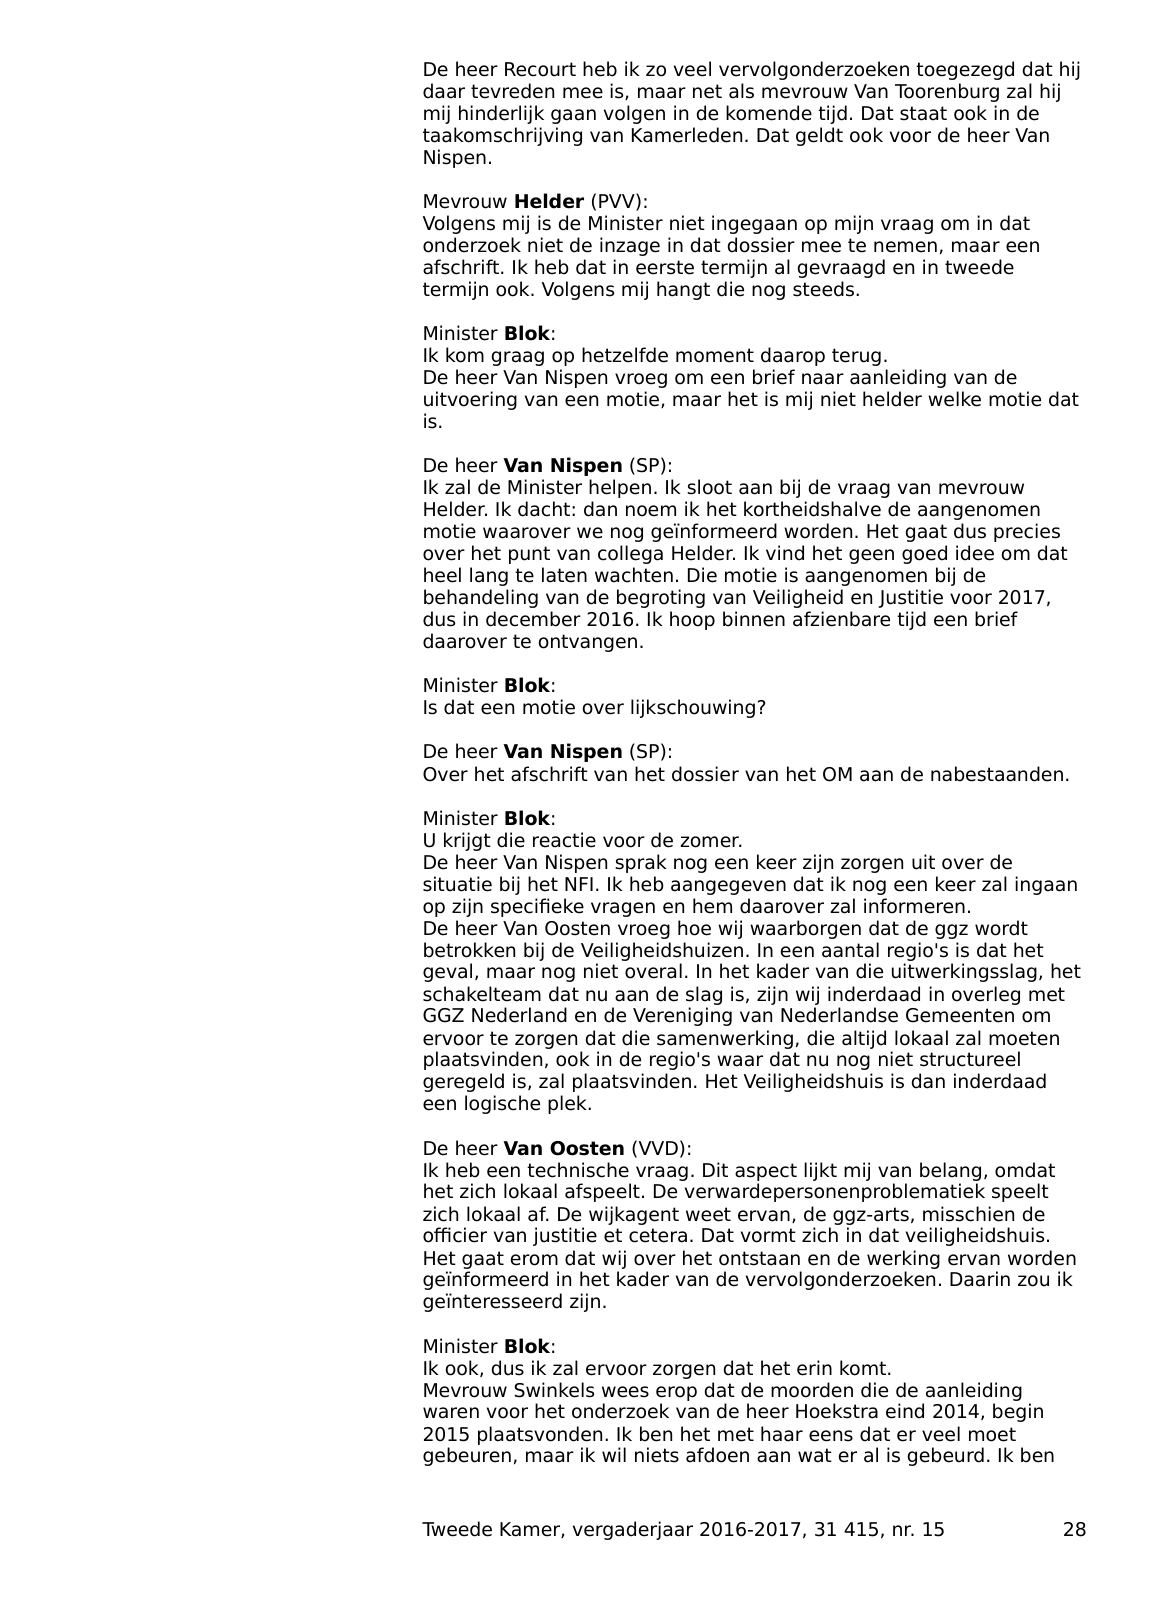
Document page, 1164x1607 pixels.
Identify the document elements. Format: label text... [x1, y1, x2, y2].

text Minister Blok: [422, 323, 1087, 345]
text De heer Recourt heb ik zo veel vervolgonderzoeken toegezegd dat hij daar tevreden mee is, maar net als mevrouw Van Toorenburg zal hij mij hinderlijk gaan volgen in de komende tijd. Dat staat ook in de taakomschrijving van Kamerleden. Dat geldt ook voor de heer Van Nispen. [422, 59, 1087, 169]
text Is dat een motie over lijkschouwing? [422, 697, 1087, 719]
text Ik zal de Minister helpen. Ik sloot aan bij de vraag van mevrouw Helder. Ik dacht: dan noem ik het kortheidshalve de aangenomen motie waarover we nog geïnformeerd worden. Het gaat dus precies over het punt van collega Helder. Ik vind het geen goed idee om dat heel lang te laten wachten. Die motie is aangenomen bij de behandeling van de begroting van Veiligheid en Justitie voor 2017, dus in december 2016. Ik hoop binnen afzienbare tijd een brief daarover te ontvangen. [422, 477, 1087, 653]
text De heer Van Nispen (SP): [422, 455, 1087, 477]
text Minister Blok: [422, 1336, 1087, 1357]
text Ik heb een technische vraag. Dit aspect lijkt mij van belang, omdat het zich lokaal afspeelt. De verwardepersonenproblematiek speelt zich lokaal af. De wijkagent weet ervan, de ggz-arts, misschien de officier van justitie et cetera. Dat vormt zich in dat veiligheidshuis. Het gaat erom dat wij over het ontstaan en de werking ervan worden geïnformeerd in het kader van de vervolgonderzoeken. Daarin zou ik geïnteresseerd zijn. [422, 1159, 1087, 1313]
text De heer Van Oosten (VVD): [422, 1137, 1087, 1159]
text Minister Blok: [422, 675, 1087, 697]
text U krijgt die reactie voor de zomer. [422, 829, 1087, 852]
text De heer Van Nispen vroeg om een brief naar aanleiding van de uitvoering van een motie, maar het is mij niet helder welke motie dat is. [422, 367, 1087, 433]
text De heer Van Oosten vroeg hoe wij waarborgen dat de ggz wordt betrokken bij de Veiligheidshuizen. In een aantal regio's is dat het geval, maar nog niet overal. In het kader van die uitwerkingsslag, het schakelteam dat nu aan de slag is, zijn wij inderdaad in overleg met GGZ Nederland en de Vereniging van Nederlandse Gemeenten om ervoor te zorgen dat die samenwerking, die altijd lokaal zal moeten plaatsvinden, ook in de regio's waar dat nu nog niet structureel geregeld is, zal plaatsvinden. Het Veiligheidshuis is dan inderdaad een logische plek. [422, 917, 1087, 1115]
text Over het afschrift van het dossier van het OM aan de nabestaanden. [422, 763, 1087, 785]
text Mevrouw Helder (PVV): [422, 191, 1087, 213]
text De heer Van Nispen (SP): [422, 741, 1087, 763]
text De heer Van Nispen sprak nog een keer zijn zorgen uit over de situatie bij het NFI. Ik heb aangegeven dat ik nog een keer zal ingaan op zijn specifieke vragen en hem daarover zal informeren. [422, 852, 1087, 917]
text Ik kom graag op hetzelfde moment daarop terug. [422, 345, 1087, 367]
text Ik ook, dus ik zal ervoor zorgen dat het erin komt. [422, 1357, 1087, 1379]
text Minister Blok: [422, 808, 1087, 829]
text Volgens mij is de Minister niet ingegaan op mijn vraag om in dat onderzoek niet de inzage in dat dossier mee te nemen, maar een afschrift. Ik heb dat in eerste termijn al gevraagd en in tweede termijn ook. Volgens mij hangt die nog steeds. [422, 213, 1087, 301]
text Mevrouw Swinkels wees erop dat de moorden die de aanleiding waren voor het onderzoek van de heer Hoekstra eind 2014, begin 2015 plaatsvonden. Ik ben het met haar eens dat er veel moet gebeuren, maar ik wil niets afdoen aan wat er al is gebeurd. Ik ben [422, 1379, 1087, 1467]
